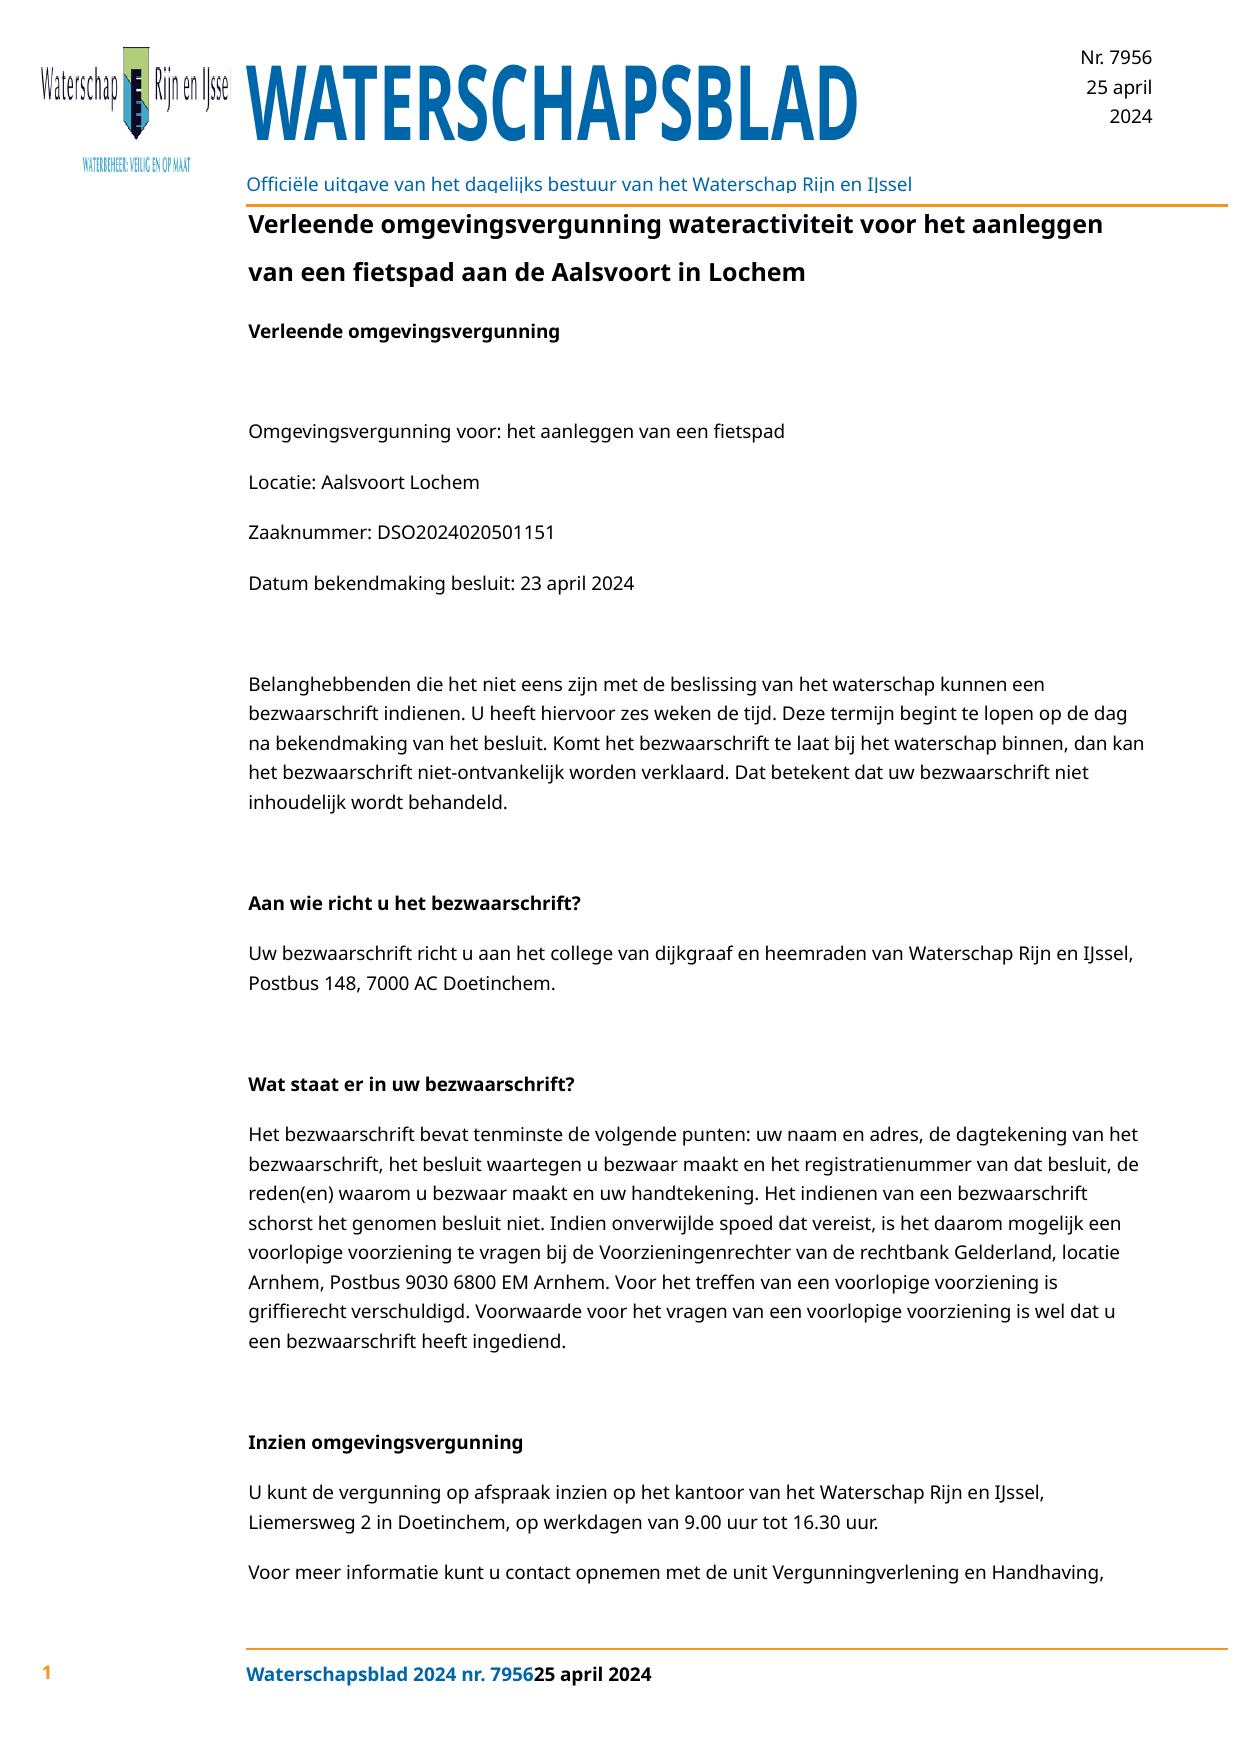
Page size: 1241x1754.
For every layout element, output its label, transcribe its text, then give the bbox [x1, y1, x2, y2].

text Omgevingsvergunning voor: het aanleggen van een fietspad [248, 419, 1152, 444]
text Locatie: Aalsvoort Lochem [248, 469, 1152, 495]
text Wat staat er in uw bezwaarschrift? [248, 1071, 1152, 1097]
text Belanghebbenden die het niet eens zijn met de beslissing van het waterschap kunnen een bezwaarschrift indienen. U heeft hiervoor zes weken de tijd. Deze termijn begint te lopen op de dag na bekendmaking van het besluit. Komt het bezwaarschrift te laat bij het waterschap binnen, dan kan het bezwaarschrift niet-ontvankelijk worden verklaard. Dat betekent dat uw bezwaarschrift niet inhoudelijk wordt behandeld. [248, 671, 1152, 815]
text Verleende omgevingsvergunning wateractiviteit voor het aanleggen van een fietspad aan de Aalsvoort in Lochem [248, 207, 1152, 288]
text U kunt de vergunning op afspraak inzien op het kantoor van het Waterschap Rijn en IJssel, Liemersweg 2 in Doetinchem, op werkdagen van 9.00 uur tot 16.30 uur. [248, 1479, 1152, 1535]
picture [41, 47, 231, 172]
text Inzien omgevingsvergunning [248, 1429, 1152, 1455]
text Uw bezwaarschrift richt u aan het college van dijkgraaf en heemraden van Waterschap Rijn en IJssel, Postbus 148, 7000 AC Doetinchem. [248, 940, 1152, 996]
text Voor meer informatie kunt u contact opnemen met de unit Vergunningverlening en Handhaving, [248, 1559, 1152, 1585]
text Datum bekendmaking besluit: 23 april 2024 [248, 570, 1152, 596]
text Zaaknummer: DSO2024020501151 [248, 519, 1152, 545]
text Aan wie richt u het bezwaarschrift? [248, 890, 1152, 916]
text Het bezwaarschrift bevat tenminste de volgende punten: uw naam en adres, de dagtekening van het bezwaarschrift, het besluit waartegen u bezwaar maakt en het registratienummer van dat besluit, de reden(en) waarom u bezwaar maakt en uw handtekening. Het indienen van een bezwaarschrift schorst het genomen besluit niet. Indien onverwijlde spoed dat vereist, is het daarom mogelijk een voorlopige voorziening te vragen bij de Voorzieningenrechter van de rechtbank Gelderland, locatie Arnhem, Postbus 9030 6800 EM Arnhem. Voor het treffen van een voorlopige voorziening is griffierecht verschuldigd. Voorwaarde voor het vragen van een voorlopige voorziening is wel dat u een bezwaarschrift heeft ingediend. [248, 1121, 1152, 1354]
text Verleende omgevingsvergunning [248, 318, 1152, 344]
